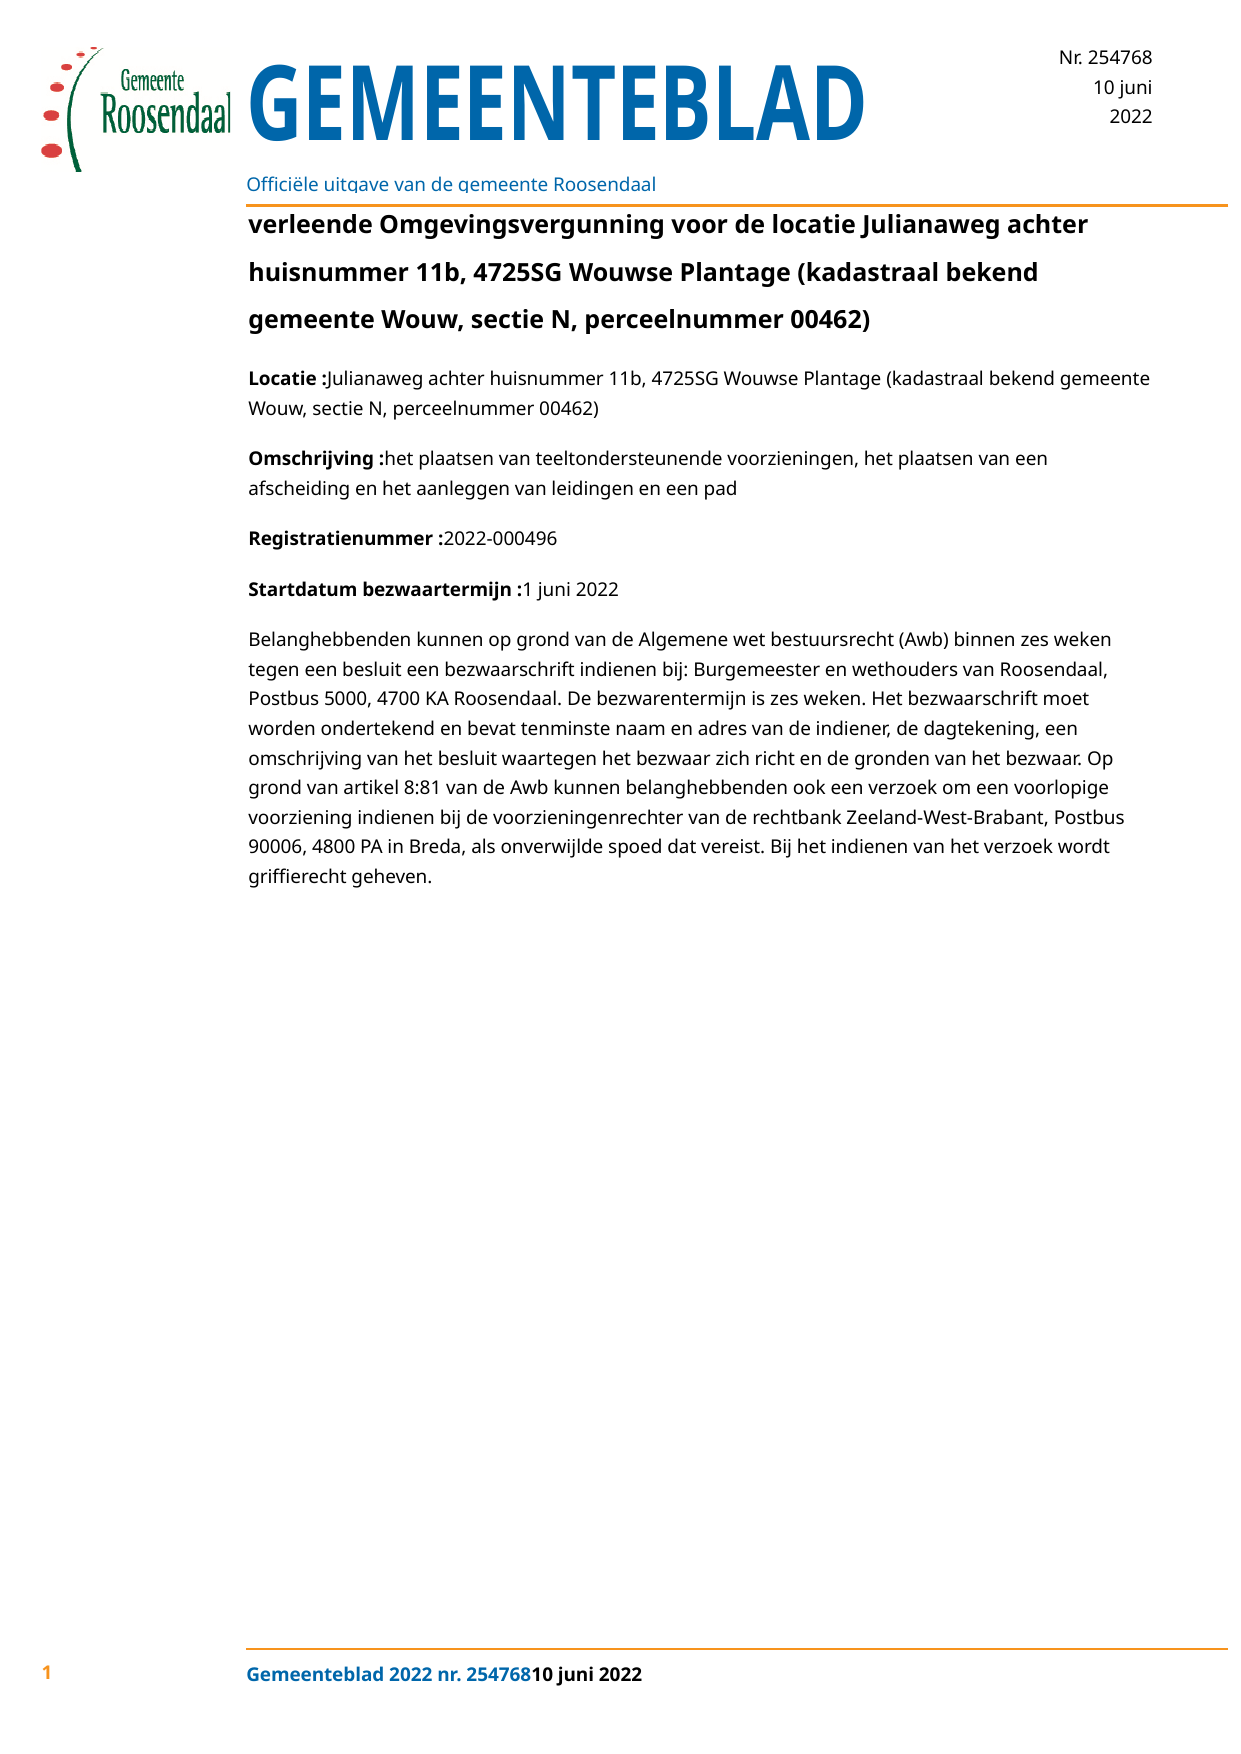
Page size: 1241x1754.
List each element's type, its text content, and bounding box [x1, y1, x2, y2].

text Omschrijving :het plaatsen van teeltondersteunende voorzieningen, het plaatsen van een afscheiding en het aanleggen van leidingen en een pad [248, 446, 1152, 501]
text Belanghebbenden kunnen op grond van de Algemene wet bestuursrecht (Awb) binnen zes weken tegen een besluit een bezwaarschrift indienen bij: Burgemeester en wethouders van Roosendaal, Postbus 5000, 4700 KA Roosendaal. De bezwarentermijn is zes weken. Het bezwaarschrift moet worden ondertekend en bevat tenminste naam en adres van de indiener, de dagtekening, een omschrijving van het besluit waartegen het bezwaar zich richt en de gronden van het bezwaar. Op grond van artikel 8:81 van de Awb kunnen belanghebbenden ook een verzoek om een voorlopige voorziening indienen bij de voorzieningenrechter van de rechtbank Zeeland-West-Brabant, Postbus 90006, 4800 PA in Breda, als onverwijlde spoed dat vereist. Bij het indienen van het verzoek wordt griffierecht geheven. [248, 626, 1152, 889]
text Registratienummer :2022-000496 [248, 526, 1152, 551]
text Startdatum bezwaartermijn :1 juni 2022 [248, 576, 1152, 602]
picture [41, 47, 231, 172]
text Locatie :Julianaweg achter huisnummer 11b, 4725SG Wouwse Plantage (kadastraal bekend gemeente Wouw, sectie N, perceelnummer 00462) [248, 366, 1152, 421]
text verleende Omgevingsvergunning voor de locatie Julianaweg achter huisnummer 11b, 4725SG Wouwse Plantage (kadastraal bekend gemeente Wouw, sectie N, perceelnummer 00462) [248, 207, 1152, 336]
